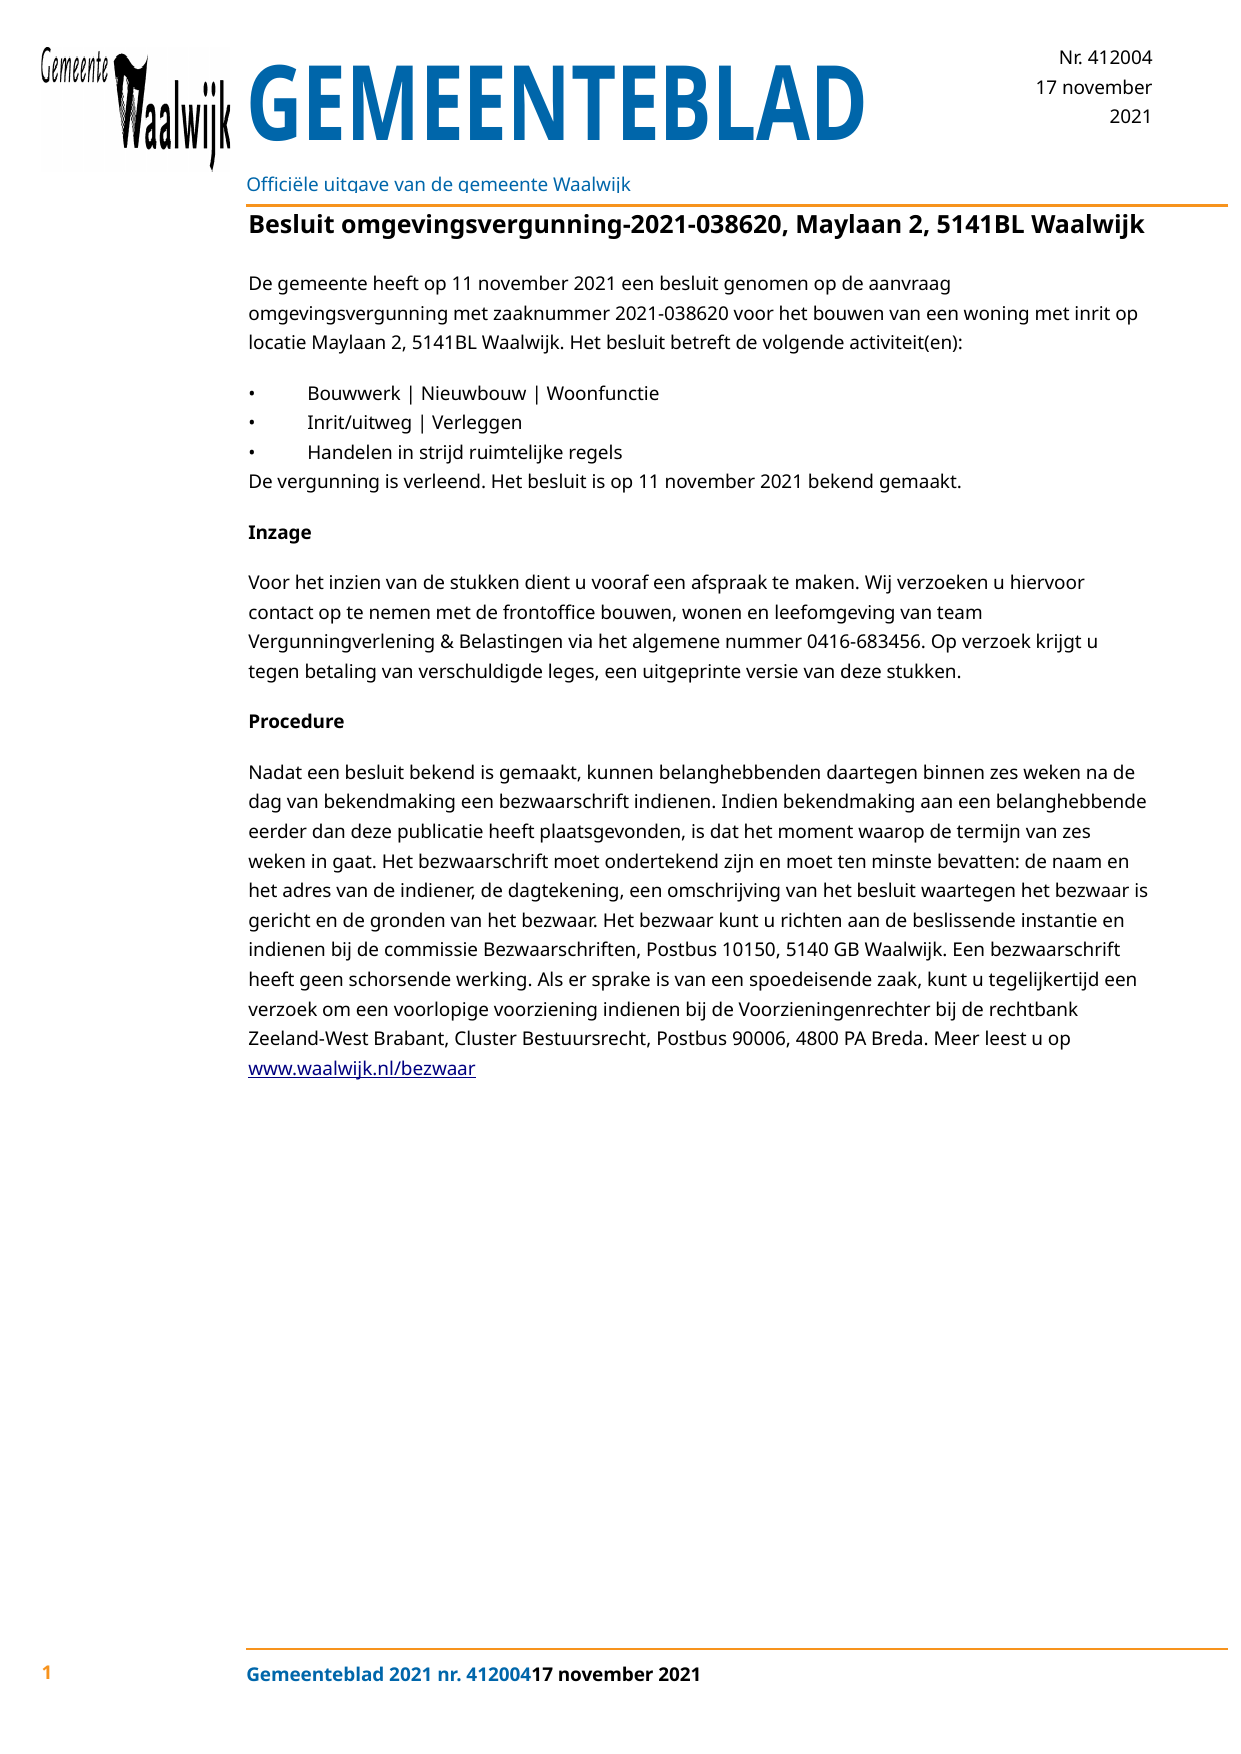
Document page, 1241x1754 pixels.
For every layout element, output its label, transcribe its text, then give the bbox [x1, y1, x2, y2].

picture [41, 47, 231, 172]
text Inzage [248, 519, 1152, 545]
text Voor het inzien van de stukken dient u vooraf een afspraak te maken. Wij verzoeken u hiervoor contact op te nemen met de frontoffice bouwen, wonen en leefomgeving van team Vergunningverlening & Belastingen via het algemene nummer 0416-683456. Op verzoek krijgt u tegen betaling van verschuldigde leges, een uitgeprinte versie van deze stukken. [248, 569, 1152, 684]
text Procedure [248, 709, 1152, 734]
list Handelen in strijd ruimtelijke regels [248, 439, 1152, 465]
list Inrit/uitweg | Verleggen [248, 409, 1152, 435]
text Besluit omgevingsvergunning-2021-038620, Maylaan 2, 5141BL Waalwijk [248, 207, 1152, 241]
text De gemeente heeft op 11 november 2021 een besluit genomen op de aanvraag omgevingsvergunning met zaaknummer 2021-038620 voor het bouwen van een woning met inrit op locatie Maylaan 2, 5141BL Waalwijk. Het besluit betreft de volgende activiteit(en): [248, 270, 1152, 355]
text De vergunning is verleend. Het besluit is op 11 november 2021 bekend gemaakt. [248, 469, 1152, 494]
text Nadat een besluit bekend is gemaakt, kunnen belanghebbenden daartegen binnen zes weken na de dag van bekendmaking een bezwaarschrift indienen. Indien bekendmaking aan een belanghebbende eerder dan deze publicatie heeft plaatsgevonden, is dat het moment waarop de termijn van zes weken in gaat. Het bezwaarschrift moet ondertekend zijn en moet ten minste bevatten: de naam en het adres van de indiener, de dagtekening, een omschrijving van het besluit waartegen het bezwaar is gericht en de gronden van het bezwaar. Het bezwaar kunt u richten aan de beslissende instantie en indienen bij de commissie Bezwaarschriften, Postbus 10150, 5140 GB Waalwijk. Een bezwaarschrift heeft geen schorsende werking. Als er sprake is van een spoedeisende zaak, kunt u tegelijkertijd een verzoek om een voorlopige voorziening indienen bij de Voorzieningenrechter bij de rechtbank Zeeland-West Brabant, Cluster Bestuursrecht, Postbus 90006, 4800 PA Breda. Meer leest u op www.waalwijk.nl/bezwaar [248, 759, 1152, 1081]
list Bouwwerk | Nieuwbouw | Woonfunctie [248, 380, 1152, 406]
